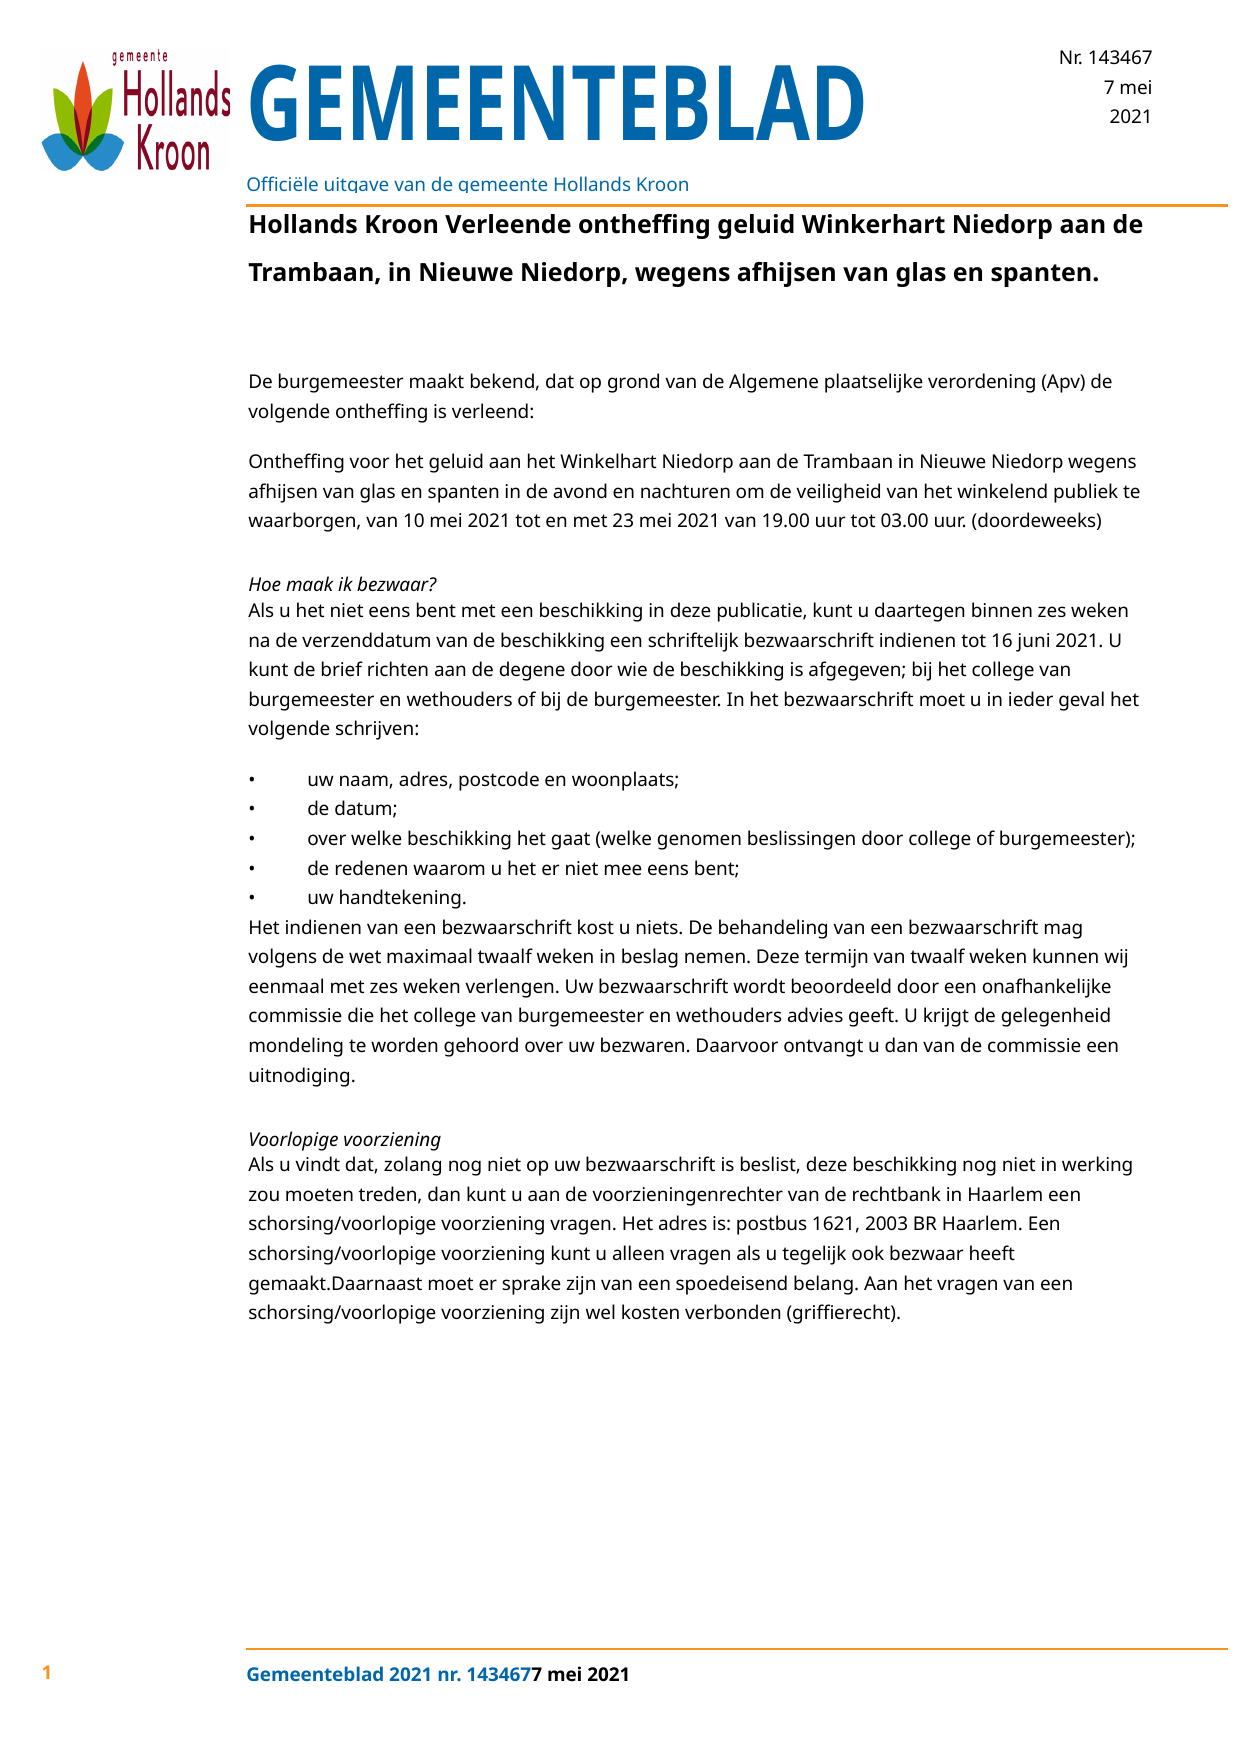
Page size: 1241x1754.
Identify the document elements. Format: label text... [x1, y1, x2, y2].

text Hoe maak ik bezwaar? [248, 571, 1152, 597]
list uw handtekening. [248, 884, 1152, 910]
text Het indienen van een bezwaarschrift kost u niets. De behandeling van een bezwaarschrift mag volgens de wet maximaal twaalf weken in beslag nemen. Deze termijn van twaalf weken kunnen wij eenmaal met zes weken verlengen. Uw bezwaarschrift wordt beoordeeld door een onafhankelijke commissie die het college van burgemeester en wethouders advies geeft. U krijgt de gelegenheid mondeling te worden gehoord over uw bezwaren. Daarvoor ontvangt u dan van de commissie een uitnodiging. [248, 914, 1152, 1087]
list over welke beschikking het gaat (welke genomen beslissingen door college of burgemeester); [248, 825, 1152, 851]
text Als u het niet eens bent met een beschikking in deze publicatie, kunt u daartegen binnen zes weken na de verzenddatum van de beschikking een schriftelijk bezwaarschrift indienen tot 16 juni 2021. U kunt de brief richten aan de degene door wie de beschikking is afgegeven; bij het college van burgemeester en wethouders of bij de burgemeester. In het bezwaarschrift moet u in ieder geval het volgende schrijven: [248, 597, 1152, 741]
text Ontheffing voor het geluid aan het Winkelhart Niedorp aan de Trambaan in Nieuwe Niedorp wegens afhijsen van glas en spanten in de avond en nachturen om de veiligheid van het winkelend publiek te waarborgen, van 10 mei 2021 tot en met 23 mei 2021 van 19.00 uur tot 03.00 uur. (doordeweeks) [248, 448, 1152, 533]
list de datum; [248, 796, 1152, 821]
list de redenen waarom u het er niet mee eens bent; [248, 855, 1152, 880]
picture [41, 47, 231, 172]
text Als u vindt dat, zolang nog niet op uw bezwaarschrift is beslist, deze beschikking nog niet in werking zou moeten treden, dan kunt u aan de voorzieningenrechter van de rechtbank in Haarlem een schorsing/voorlopige voorziening vragen. Het adres is: postbus 1621, 2003 BR Haarlem. Een schorsing/voorlopige voorziening kunt u alleen vragen als u tegelijk ook bezwaar heeft gemaakt.Daarnaast moet er sprake zijn van een spoedeisend belang. Aan het vragen van een schorsing/voorlopige voorziening zijn wel kosten verbonden (griffierecht). [248, 1151, 1152, 1325]
text Hollands Kroon Verleende ontheffing geluid Winkerhart Niedorp aan de Trambaan, in Nieuwe Niedorp, wegens afhijsen van glas en spanten. [248, 207, 1152, 288]
list uw naam, adres, postcode en woonplaats; [248, 766, 1152, 792]
text Voorlopige voorziening [248, 1126, 1152, 1151]
text De burgemeester maakt bekend, dat op grond van de Algemene plaatselijke verordening (Apv) de volgende ontheffing is verleend: [248, 368, 1152, 424]
